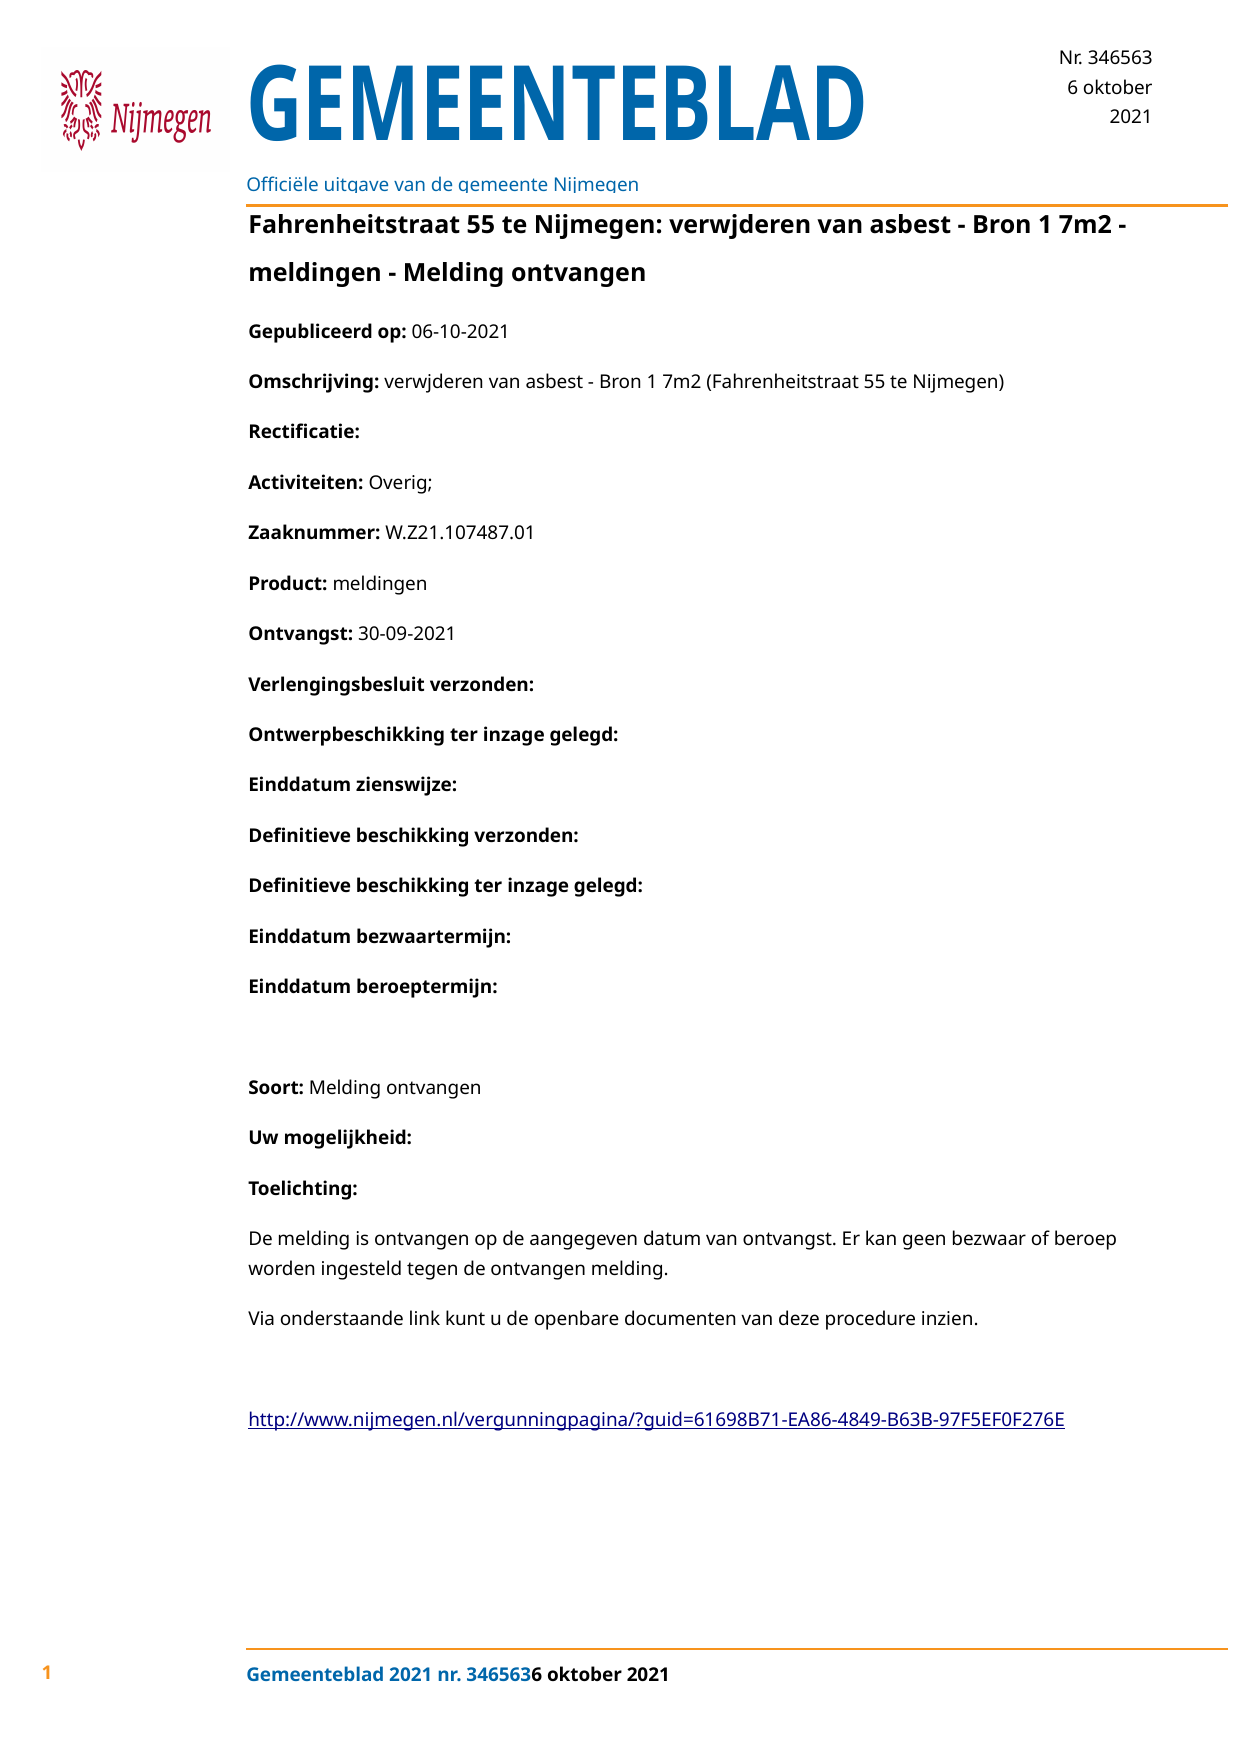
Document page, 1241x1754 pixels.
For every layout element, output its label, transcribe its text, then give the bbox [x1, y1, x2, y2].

picture [41, 47, 231, 172]
text Einddatum beroeptermijn: [248, 973, 1152, 999]
text Gepubliceerd op: 06-10-2021 [248, 318, 1152, 344]
text De melding is ontvangen op de aangegeven datum van ontvangst. Er kan geen bezwaar of beroep worden ingesteld tegen de ontvangen melding. [248, 1225, 1152, 1281]
text Product: meldingen [248, 570, 1152, 596]
text Uw mogelijkheid: [248, 1124, 1152, 1150]
text Zaaknummer: W.Z21.107487.01 [248, 519, 1152, 545]
text Definitieve beschikking verzonden: [248, 822, 1152, 848]
text Ontvangst: 30-09-2021 [248, 620, 1152, 646]
text Definitieve beschikking ter inzage gelegd: [248, 872, 1152, 898]
text Soort: Melding ontvangen [248, 1074, 1152, 1100]
text Einddatum zienswijze: [248, 772, 1152, 797]
text Activiteiten: Overig; [248, 469, 1152, 495]
text Omschrijving: verwjderen van asbest - Bron 1 7m2 (Fahrenheitstraat 55 te Nijmegen) [248, 368, 1152, 394]
text Ontwerpbeschikking ter inzage gelegd: [248, 721, 1152, 747]
text http://www.nijmegen.nl/vergunningpagina/?guid=61698B71-EA86-4849-B63B-97F5EF0F276E [248, 1406, 1152, 1432]
text Toelichting: [248, 1175, 1152, 1201]
text Fahrenheitstraat 55 te Nijmegen: verwjderen van asbest - Bron 1 7m2 - meldingen - Melding ontvangen [248, 207, 1152, 288]
text Rectificatie: [248, 419, 1152, 444]
text Via onderstaande link kunt u de openbare documenten van deze procedure inzien. [248, 1305, 1152, 1331]
text Verlengingsbesluit verzonden: [248, 671, 1152, 697]
text Einddatum bezwaartermijn: [248, 923, 1152, 949]
